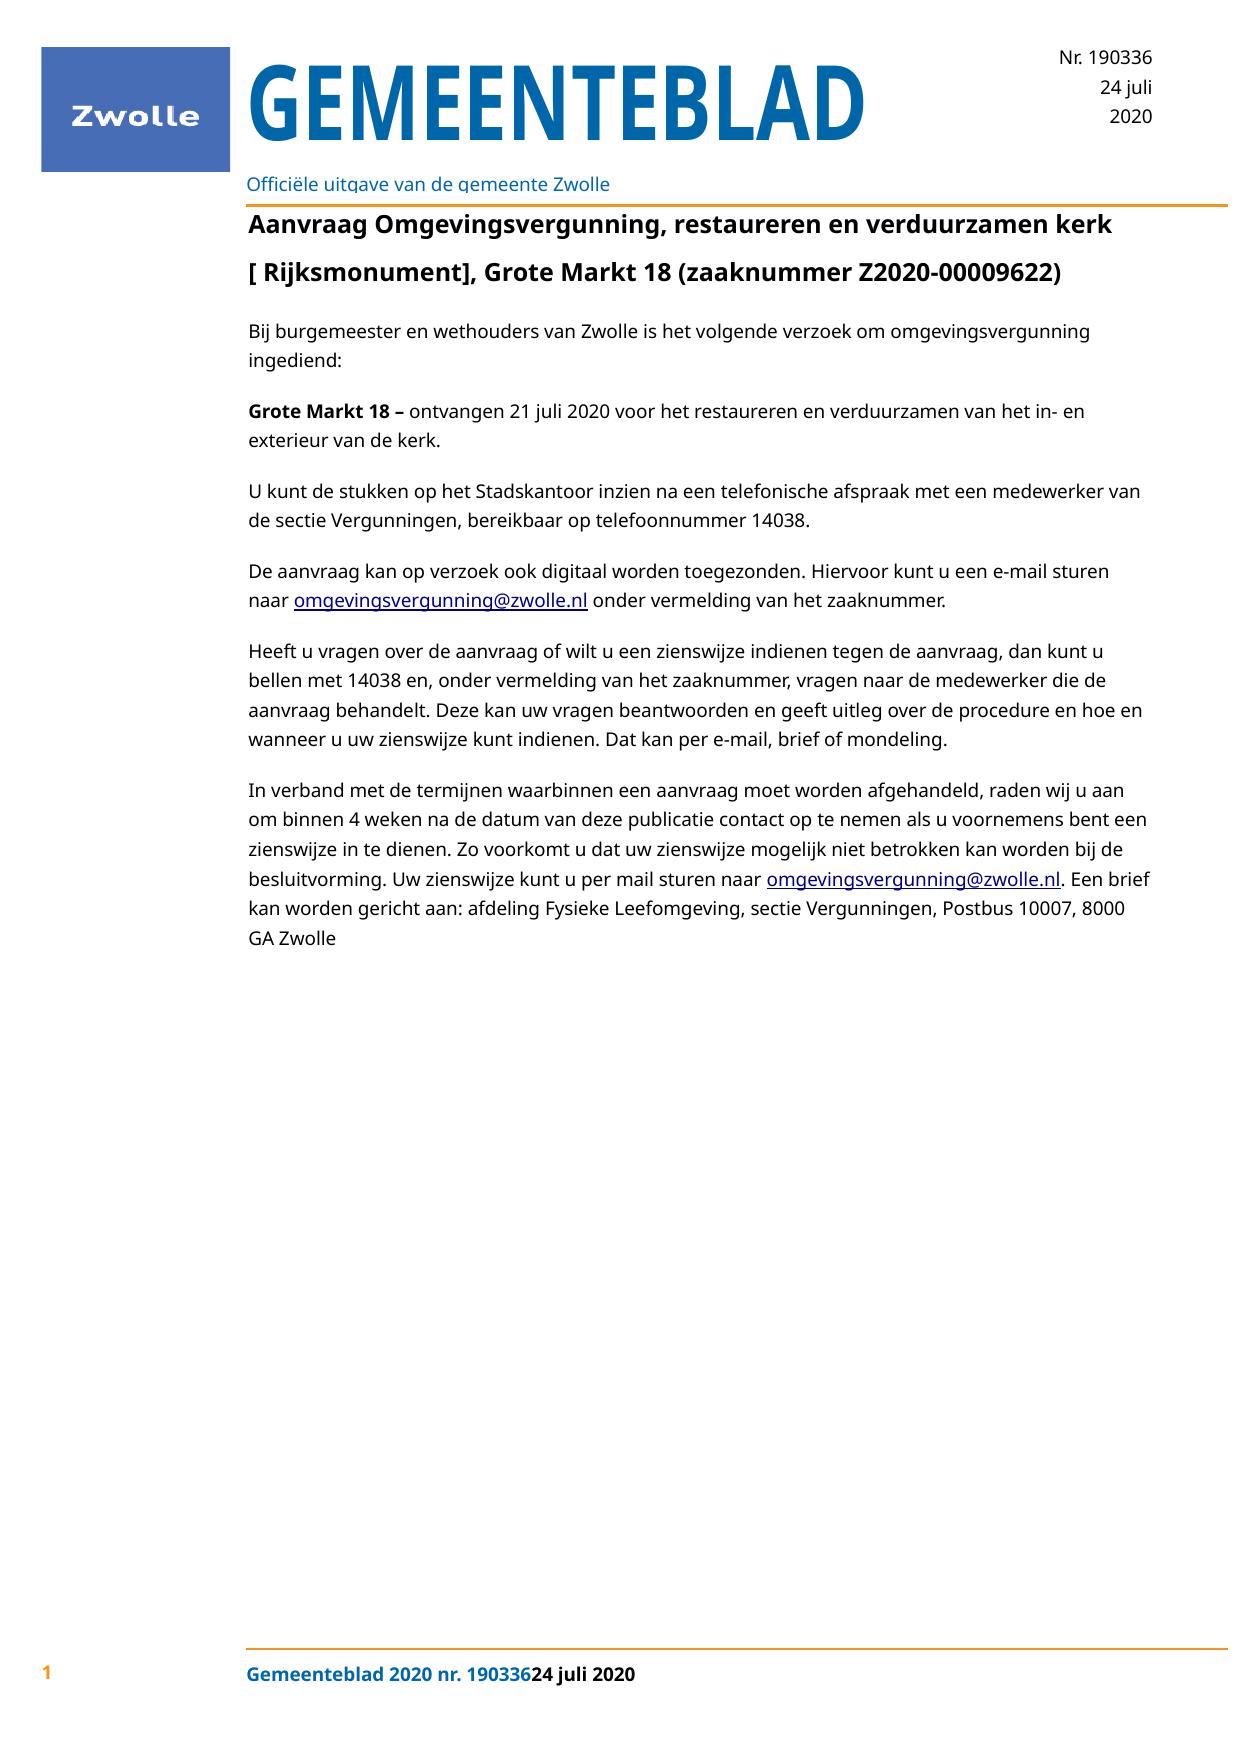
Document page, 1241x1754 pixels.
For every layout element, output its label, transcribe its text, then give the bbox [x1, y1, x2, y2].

text Bij burgemeester en wethouders van Zwolle is het volgende verzoek om omgevingsvergunning ingediend: [248, 318, 1152, 373]
text Aanvraag Omgevingsvergunning, restaureren en verduurzamen kerk [ Rijksmonument], Grote Markt 18 (zaaknummer Z2020-00009622) [248, 207, 1152, 288]
text Grote Markt 18 – ontvangen 21 juli 2020 voor het restaureren en verduurzamen van het in- en exterieur van de kerk. [248, 398, 1152, 453]
text In verband met de termijnen waarbinnen een aanvraag moet worden afgehandeld, raden wij u aan om binnen 4 weken na de datum van deze publicatie contact op te nemen als u voornemens bent een zienswijze in te dienen. Zo voorkomt u dat uw zienswijze mogelijk niet betrokken kan worden bij de besluitvorming. Uw zienswijze kunt u per mail sturen naar omgevingsvergunning@zwolle.nl. Een brief kan worden gericht aan: afdeling Fysieke Leefomgeving, sectie Vergunningen, Postbus 10007, 8000 GA Zwolle [248, 777, 1152, 951]
picture [41, 47, 231, 172]
text Heeft u vragen over de aanvraag of wilt u een zienswijze indienen tegen de aanvraag, dan kunt u bellen met 14038 en, onder vermelding van het zaaknummer, vragen naar de medewerker die de aanvraag behandelt. Deze kan uw vragen beantwoorden en geeft uitleg over de procedure en hoe en wanneer u uw zienswijze kunt indienen. Dat kan per e-mail, brief of mondeling. [248, 638, 1152, 752]
text U kunt de stukken op het Stadskantoor inzien na een telefonische afspraak met een medewerker van de sectie Vergunningen, bereikbaar op telefoonnummer 14038. [248, 478, 1152, 533]
text De aanvraag kan op verzoek ook digitaal worden toegezonden. Hiervoor kunt u een e-mail sturen naar omgevingsvergunning@zwolle.nl onder vermelding van het zaaknummer. [248, 558, 1152, 613]
